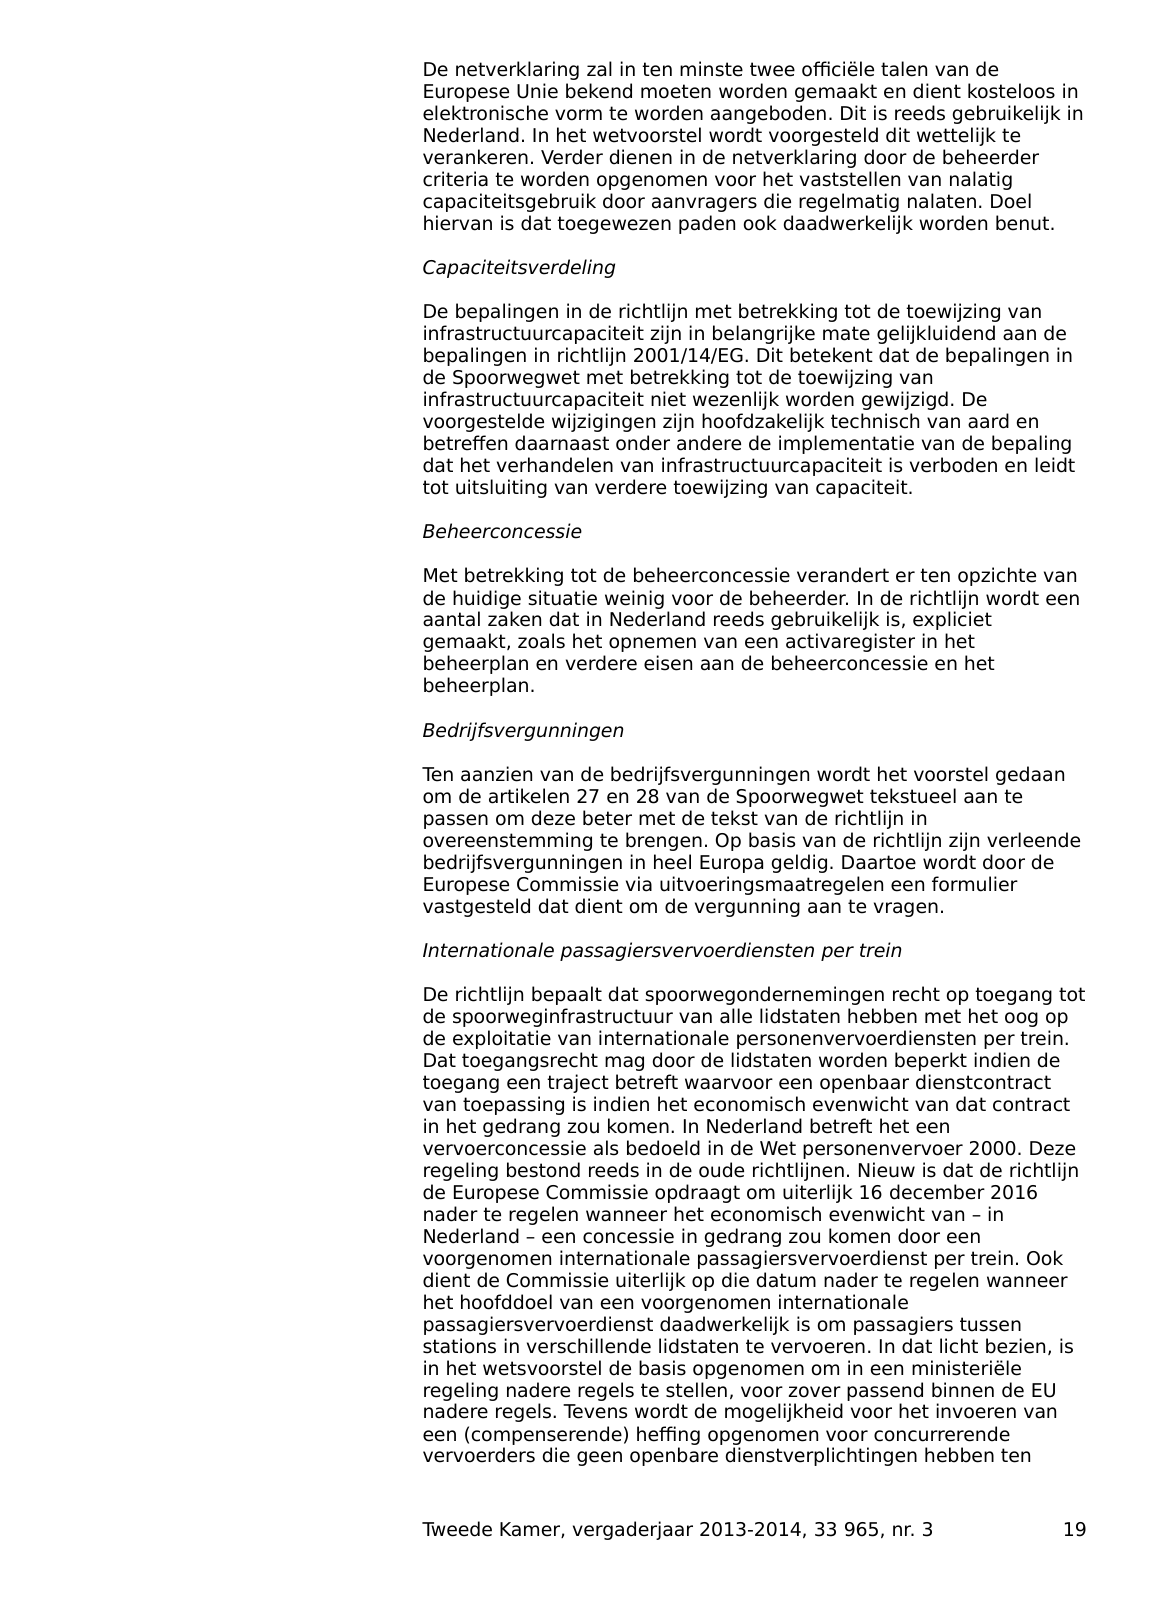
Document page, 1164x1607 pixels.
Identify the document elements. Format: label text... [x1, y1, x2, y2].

text Ten aanzien van de bedrijfsvergunningen wordt het voorstel gedaan om de artikelen 27 en 28 van de Spoorwegwet tekstueel aan te passen om deze beter met de tekst van de richtlijn in overeenstemming te brengen. Op basis van de richtlijn zijn verleende bedrijfsvergunningen in heel Europa geldig. Daartoe wordt door de Europese Commissie via uitvoeringsmaatregelen een formulier vastgesteld dat dient om de vergunning aan te vragen. [422, 764, 1087, 917]
subtitle Bedrijfsvergunningen [422, 719, 1087, 741]
text De netverklaring zal in ten minste twee officiële talen van de Europese Unie bekend moeten worden gemaakt en dient kosteloos in elektronische vorm te worden aangeboden. Dit is reeds gebruikelijk in Nederland. In het wetvoorstel wordt voorgesteld dit wettelijk te verankeren. Verder dienen in de netverklaring door de beheerder criteria te worden opgenomen voor het vaststellen van nalatig capaciteitsgebruik door aanvragers die regelmatig nalaten. Doel hiervan is dat toegewezen paden ook daadwerkelijk worden benut. [422, 59, 1087, 235]
text Met betrekking tot de beheerconcessie verandert er ten opzichte van de huidige situatie weinig voor de beheerder. In de richtlijn wordt een aantal zaken dat in Nederland reeds gebruikelijk is, expliciet gemaakt, zoals het opnemen van een activaregister in het beheerplan en verdere eisen aan de beheerconcessie en het beheerplan. [422, 565, 1087, 697]
subtitle Capaciteitsverdeling [422, 257, 1087, 279]
text De bepalingen in de richtlijn met betrekking tot de toewijzing van infrastructuurcapaciteit zijn in belangrijke mate gelijkluidend aan de bepalingen in richtlijn 2001/14/EG. Dit betekent dat de bepalingen in de Spoorwegwet met betrekking tot de toewijzing van infrastructuurcapaciteit niet wezenlijk worden gewijzigd. De voorgestelde wijzigingen zijn hoofdzakelijk technisch van aard en betreffen daarnaast onder andere de implementatie van de bepaling dat het verhandelen van infrastructuurcapaciteit is verboden en leidt tot uitsluiting van verdere toewijzing van capaciteit. [422, 301, 1087, 499]
subtitle Internationale passagiersvervoerdiensten per trein [422, 940, 1087, 962]
subtitle Beheerconcessie [422, 521, 1087, 543]
text De richtlijn bepaalt dat spoorwegondernemingen recht op toegang tot de spoorweginfrastructuur van alle lidstaten hebben met het oog op de exploitatie van internationale personenvervoerdiensten per trein. Dat toegangsrecht mag door de lidstaten worden beperkt indien de toegang een traject betreft waarvoor een openbaar dienstcontract van toepassing is indien het economisch evenwicht van dat contract in het gedrang zou komen. In Nederland betreft het een vervoerconcessie als bedoeld in de Wet personenvervoer 2000. Deze regeling bestond reeds in de oude richtlijnen. Nieuw is dat de richtlijn de Europese Commissie opdraagt om uiterlijk 16 december 2016 nader te regelen wanneer het economisch evenwicht van – in Nederland – een concessie in gedrang zou komen door een voorgenomen internationale passagiersvervoerdienst per trein. Ook dient de Commissie uiterlijk op die datum nader te regelen wanneer het hoofddoel van een voorgenomen internationale passagiersvervoerdienst daadwerkelijk is om passagiers tussen stations in verschillende lidstaten te vervoeren. In dat licht bezien, is in het wetsvoorstel de basis opgenomen om in een ministeriële regeling nadere regels te stellen, voor zover passend binnen de EU nadere regels. Tevens wordt de mogelijkheid voor het invoeren van een (compenserende) heffing opgenomen voor concurrerende vervoerders die geen openbare dienstverplichtingen hebben ten [422, 984, 1087, 1467]
